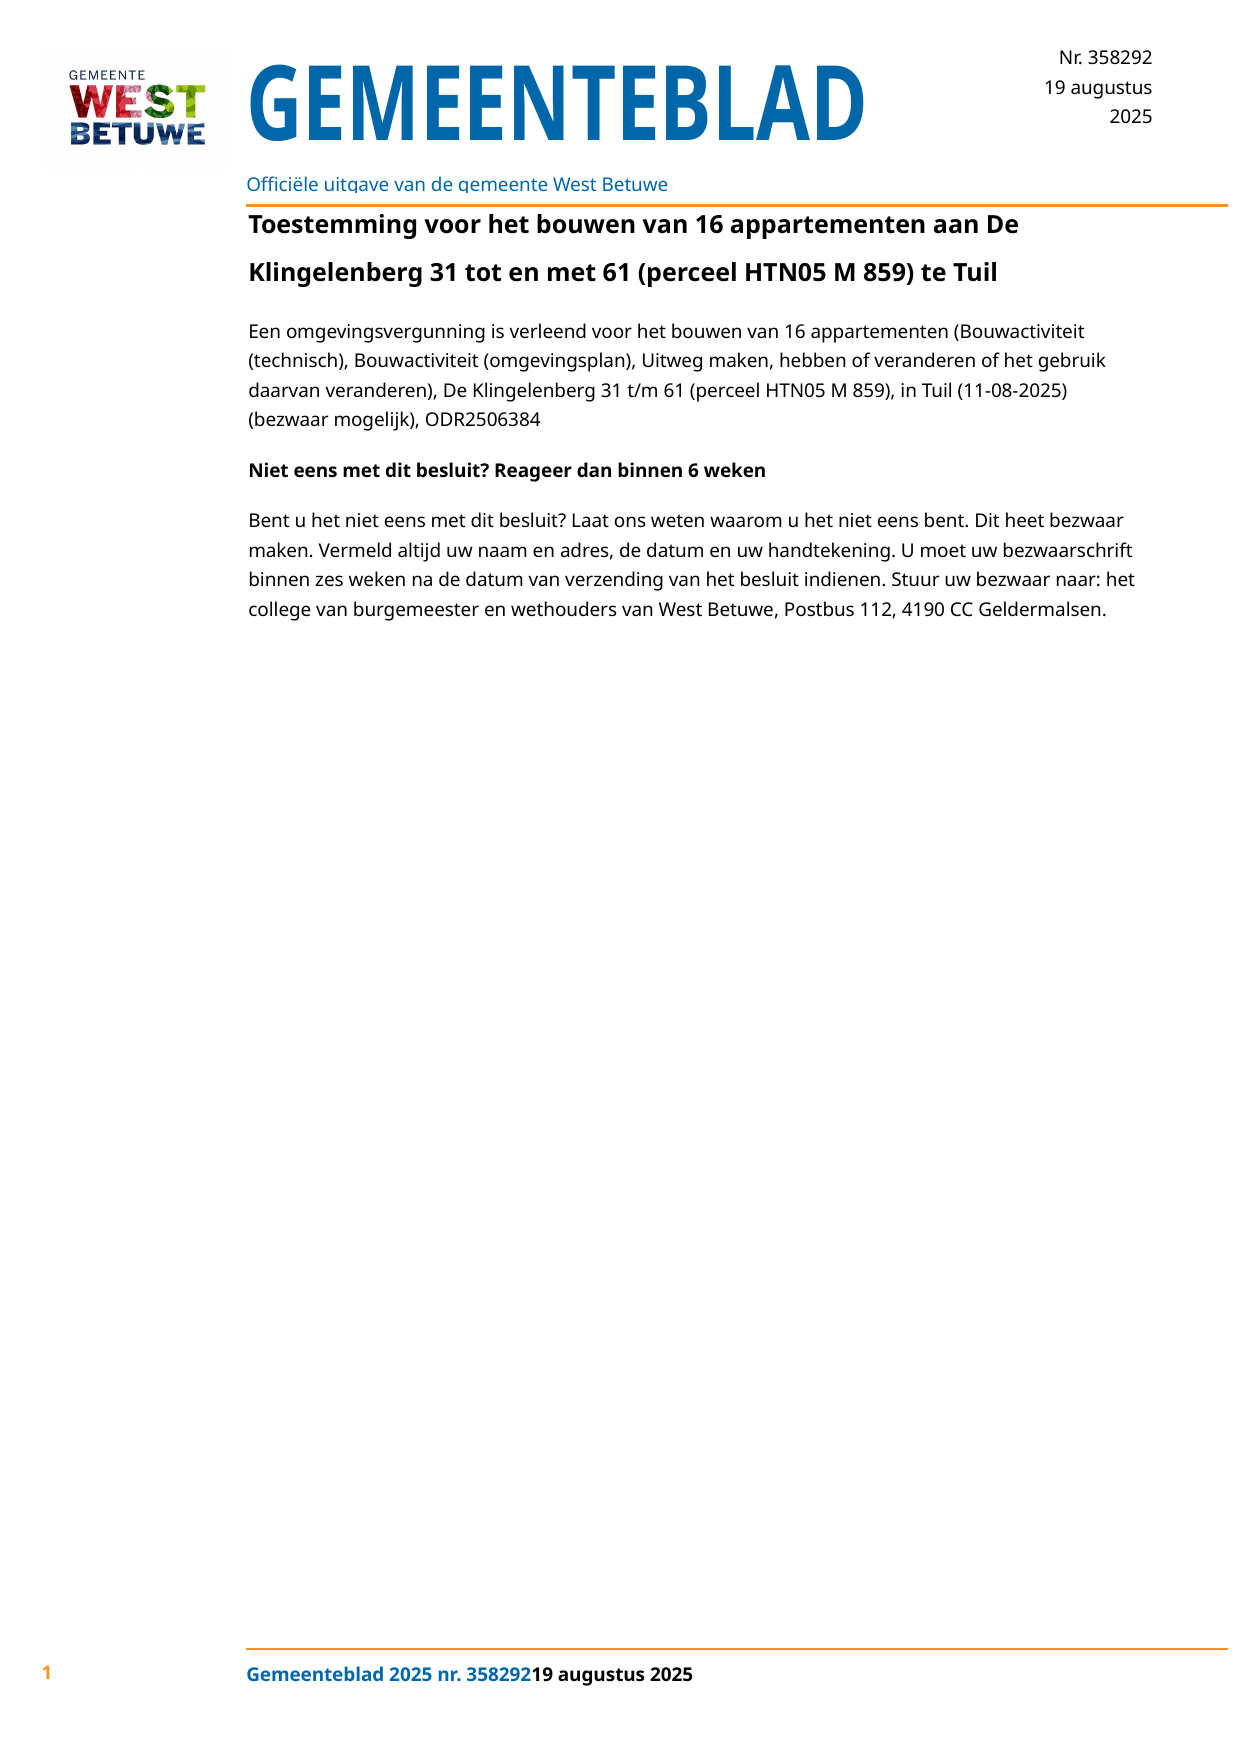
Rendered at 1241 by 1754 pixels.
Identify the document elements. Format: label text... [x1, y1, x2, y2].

text Toestemming voor het bouwen van 16 appartementen aan De Klingelenberg 31 tot en met 61 (perceel HTN05 M 859) te Tuil [248, 207, 1152, 288]
picture [41, 47, 231, 172]
text Bent u het niet eens met dit besluit? Laat ons weten waarom u het niet eens bent. Dit heet bezwaar maken. Vermeld altijd uw naam en adres, de datum en uw handtekening. U moet uw bezwaarschrift binnen zes weken na de datum van verzending van het besluit indienen. Stuur uw bezwaar naar: het college van burgemeester en wethouders van West Betuwe, Postbus 112, 4190 CC Geldermalsen. [248, 507, 1152, 622]
text Een omgevingsvergunning is verleend voor het bouwen van 16 appartementen (Bouwactiviteit (technisch), Bouwactiviteit (omgevingsplan), Uitweg maken, hebben of veranderen of het gebruik daarvan veranderen), De Klingelenberg 31 t/m 61 (perceel HTN05 M 859), in Tuil (11-08-2025) (bezwaar mogelijk), ODR2506384 [248, 318, 1152, 432]
text Niet eens met dit besluit? Reageer dan binnen 6 weken [248, 457, 1152, 483]
